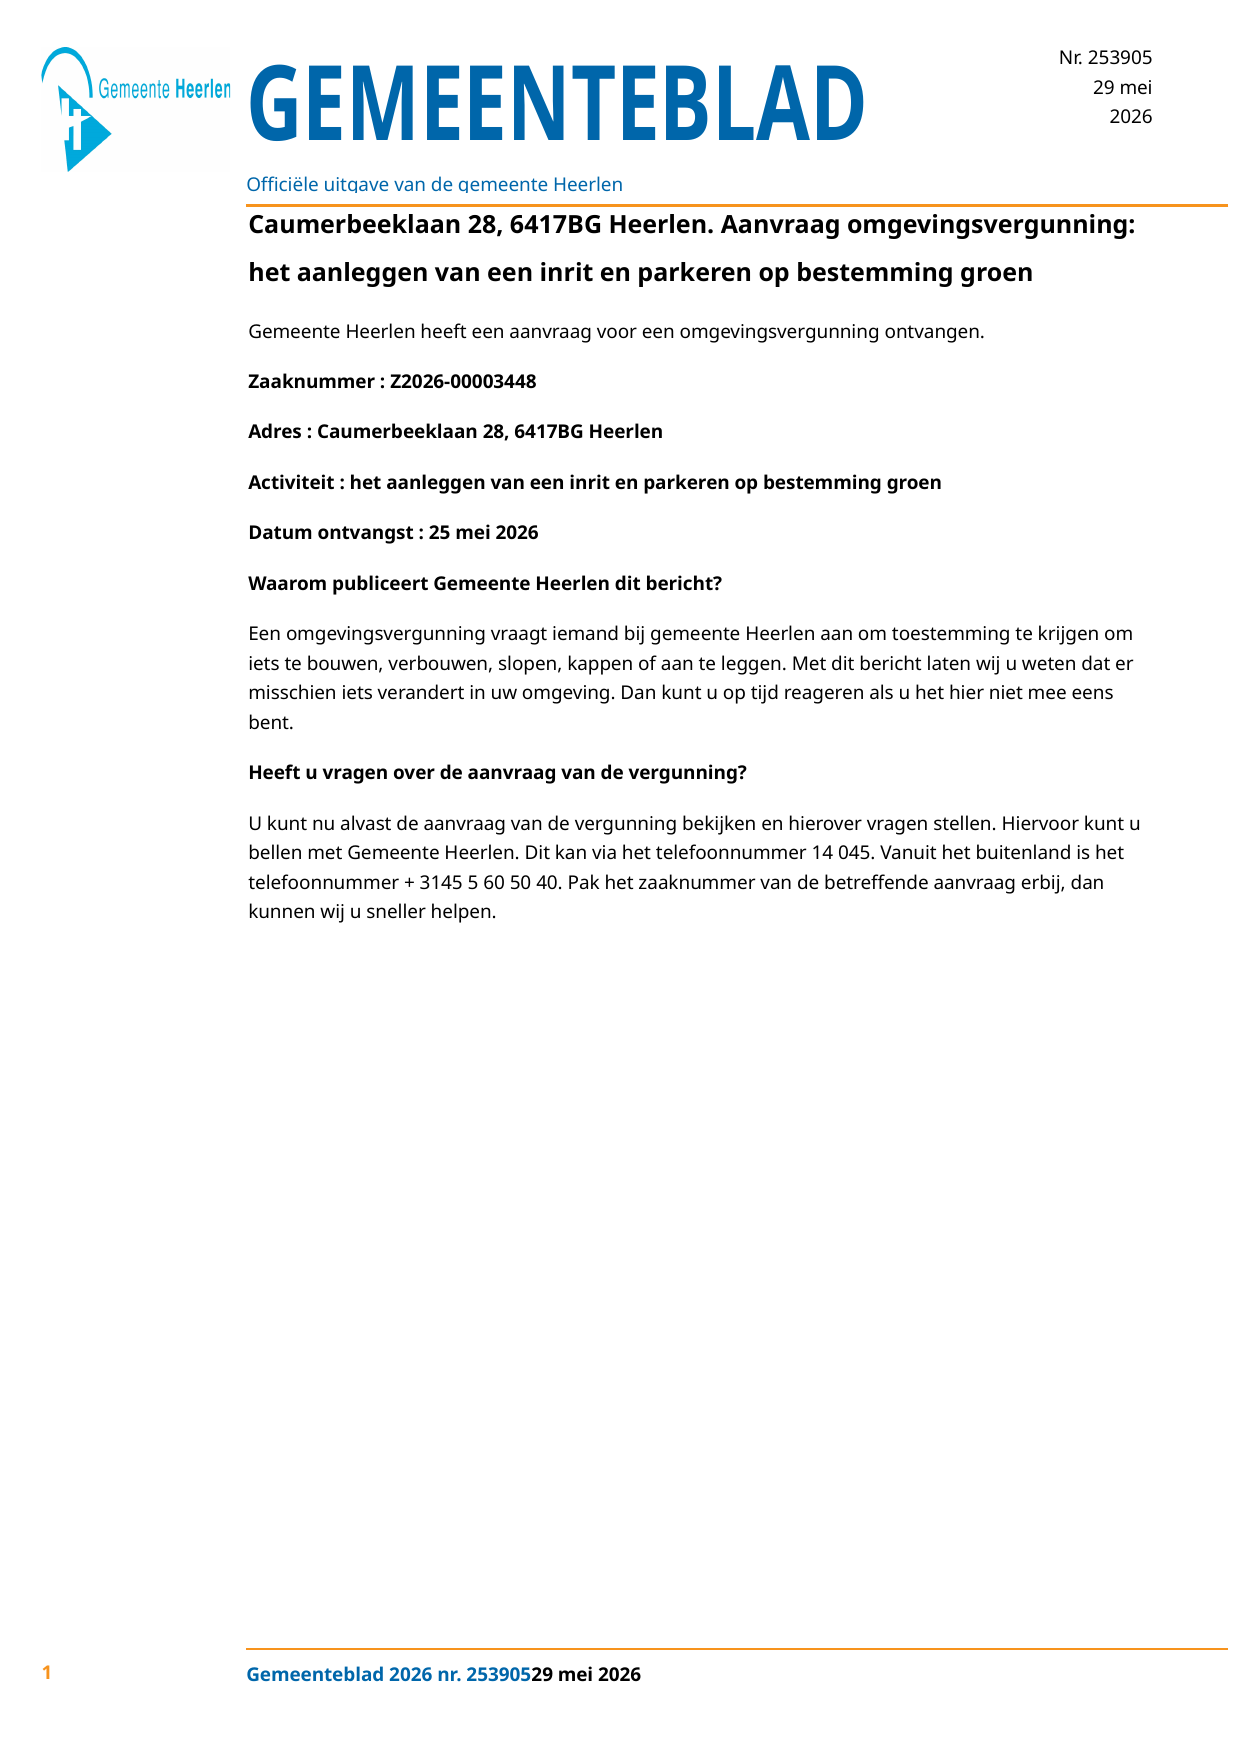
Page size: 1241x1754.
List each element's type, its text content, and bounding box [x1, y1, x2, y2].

picture [41, 47, 59, 70]
text Gemeente Heerlen heeft een aanvraag voor een omgevingsvergunning ontvangen. [248, 318, 1152, 344]
text Een omgevingsvergunning vraagt iemand bij gemeente Heerlen aan om toestemming te krijgen om iets te bouwen, verbouwen, slopen, kappen of aan te leggen. Met dit bericht laten wij u weten dat er misschien iets verandert in uw omgeving. Dan kunt u op tijd reageren als u het hier niet mee eens bent. [248, 620, 1152, 735]
text Caumerbeeklaan 28, 6417BG Heerlen. Aanvraag omgevingsvergunning: het aanleggen van een inrit en parkeren op bestemming groen [248, 207, 1152, 288]
text Datum ontvangst : 25 mei 2026 [248, 519, 1152, 545]
picture [41, 47, 231, 172]
text Waarom publiceert Gemeente Heerlen dit bericht? [248, 570, 1152, 596]
text U kunt nu alvast de aanvraag van de vergunning bekijken en hierover vragen stellen. Hiervoor kunt u bellen met Gemeente Heerlen. Dit kan via het telefoonnummer 14 045. Vanuit het buitenland is het telefoonnummer + 3145 5 60 50 40. Pak het zaaknummer van de betreffende aanvraag erbij, dan kunnen wij u sneller helpen. [248, 810, 1152, 924]
text Zaaknummer : Z2026-00003448 [248, 368, 1152, 394]
text Activiteit : het aanleggen van een inrit en parkeren op bestemming groen [248, 469, 1152, 495]
text Adres : Caumerbeeklaan 28, 6417BG Heerlen [248, 419, 1152, 444]
text Heeft u vragen over de aanvraag van de vergunning? [248, 759, 1152, 785]
